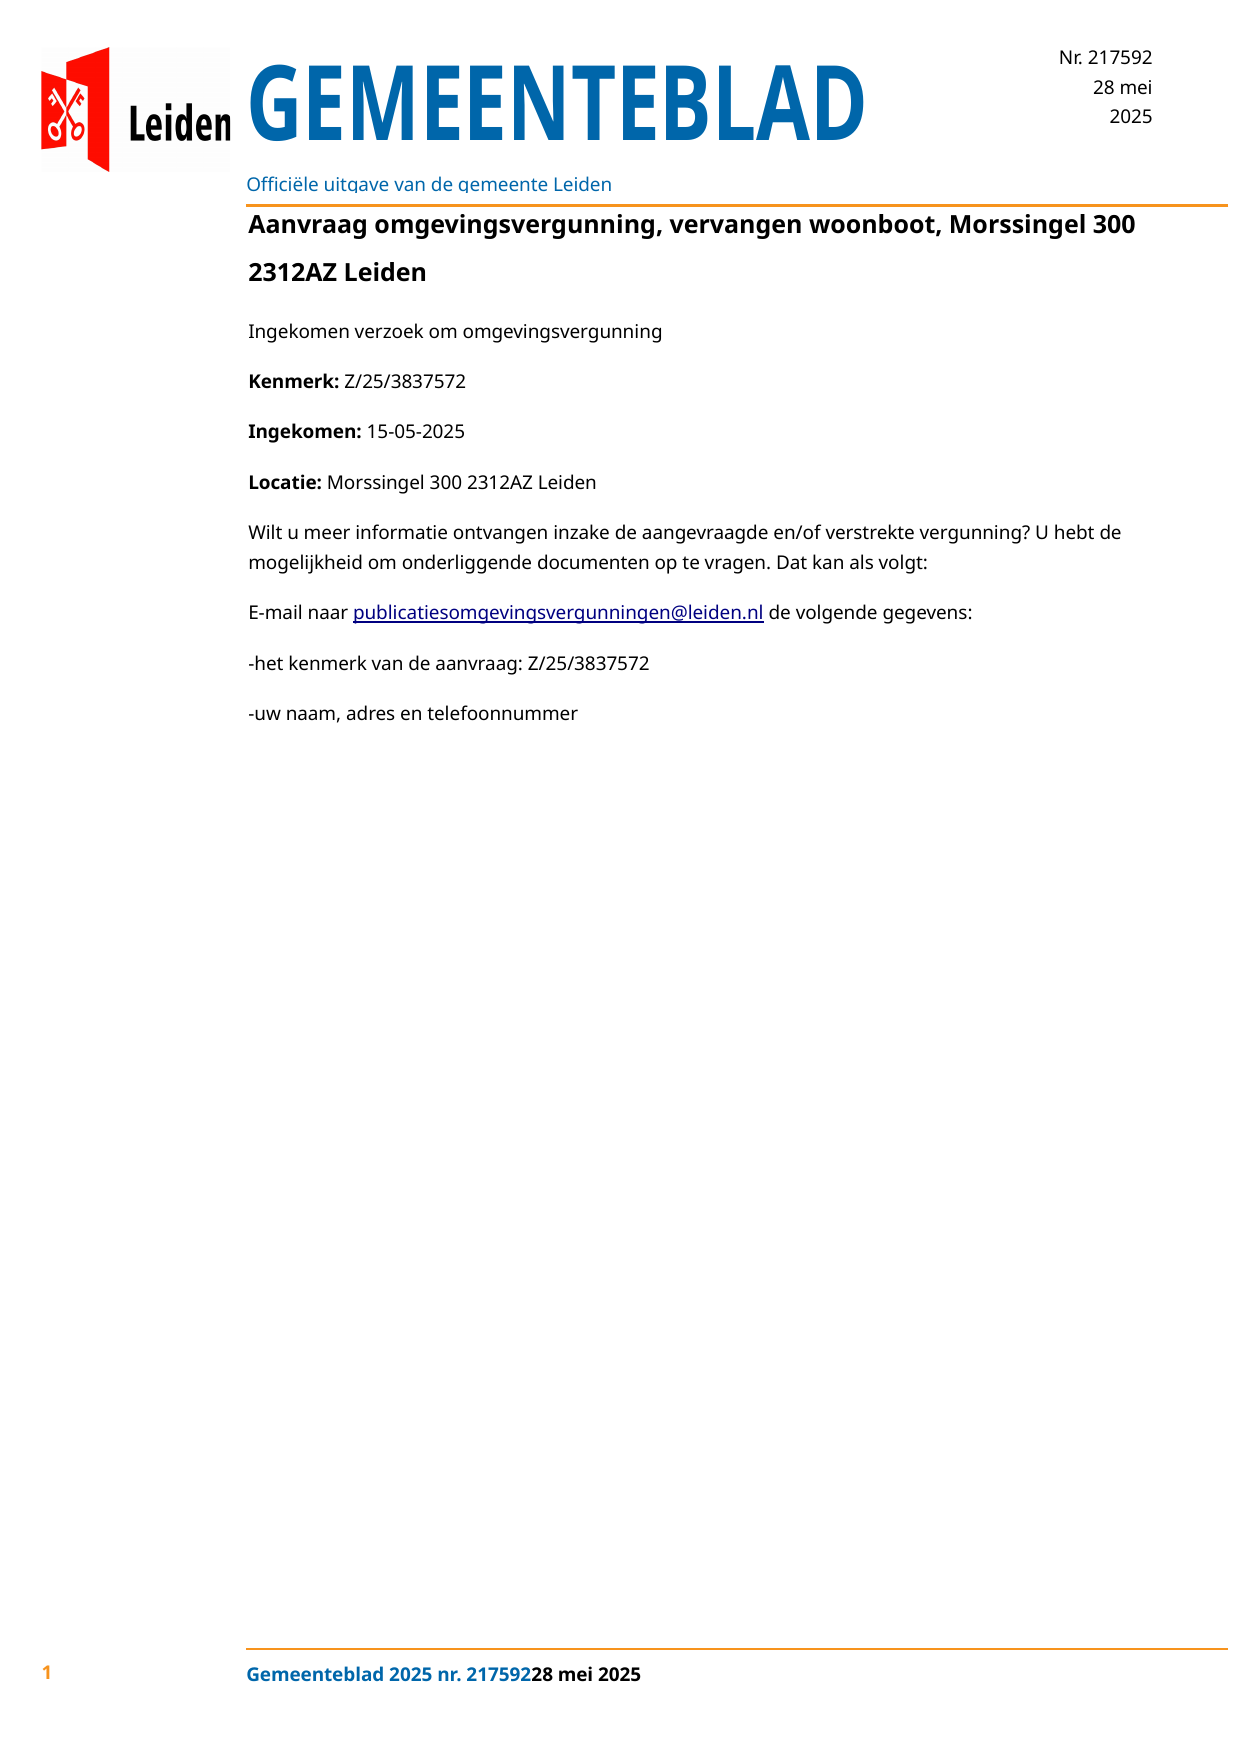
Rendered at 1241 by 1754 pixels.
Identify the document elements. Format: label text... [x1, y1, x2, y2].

text -het kenmerk van de aanvraag: Z/25/3837572 [248, 650, 1152, 676]
text E-mail naar publicatiesomgevingsvergunningen@leiden.nl de volgende gegevens: [248, 599, 1152, 625]
text Aanvraag omgevingsvergunning, vervangen woonboot, Morssingel 300 2312AZ Leiden [248, 207, 1152, 288]
picture [41, 47, 231, 172]
text Kenmerk: Z/25/3837572 [248, 368, 1152, 394]
text Ingekomen verzoek om omgevingsvergunning [248, 318, 1152, 344]
text Wilt u meer informatie ontvangen inzake de aangevraagde en/of verstrekte vergunning? U hebt de mogelijkheid om onderliggende documenten op te vragen. Dat kan als volgt: [248, 519, 1152, 575]
text -uw naam, adres en telefoonnummer [248, 700, 1152, 726]
text Ingekomen: 15-05-2025 [248, 419, 1152, 444]
text Locatie: Morssingel 300 2312AZ Leiden [248, 469, 1152, 495]
